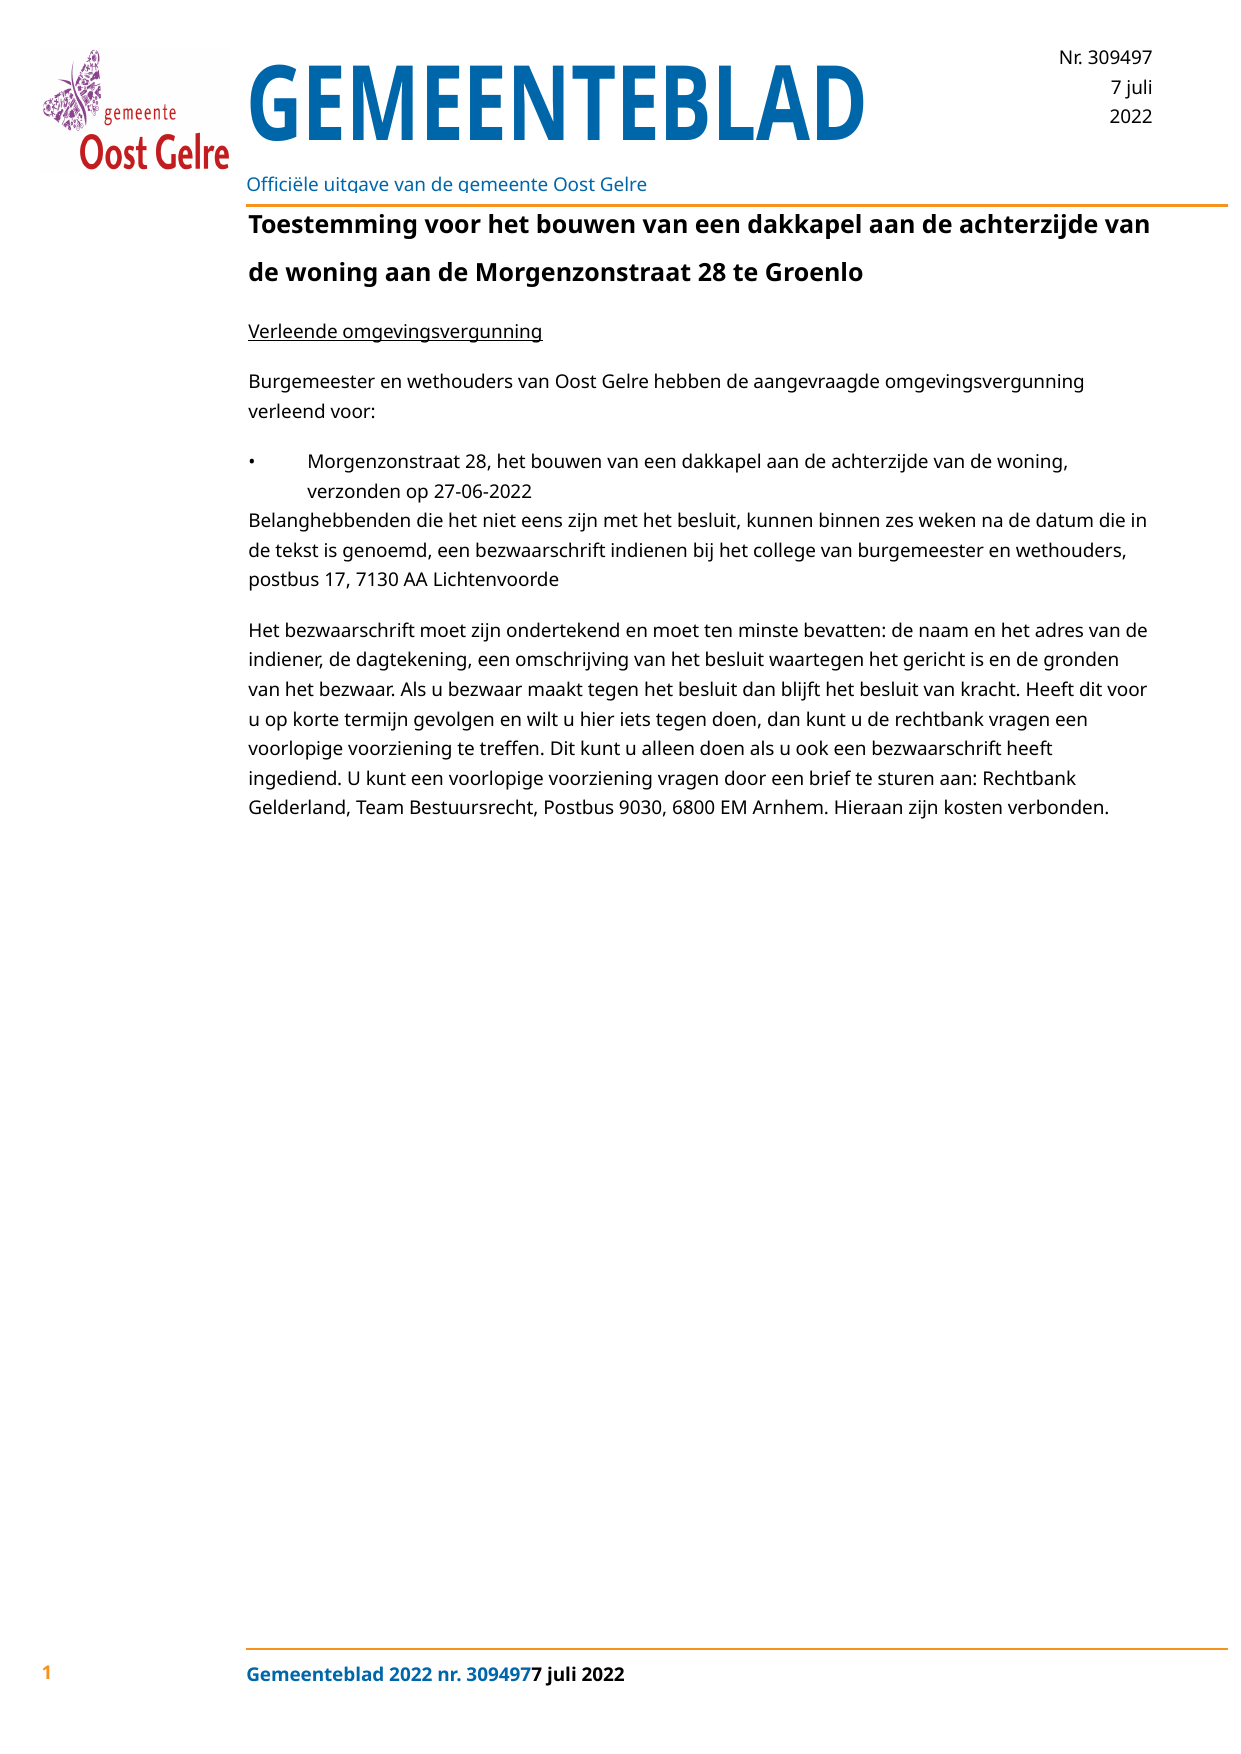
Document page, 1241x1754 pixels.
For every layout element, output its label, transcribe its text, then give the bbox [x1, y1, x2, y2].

text Belanghebbenden die het niet eens zijn met het besluit, kunnen binnen zes weken na de datum die in de tekst is genoemd, een bezwaarschrift indienen bij het college van burgemeester en wethouders, postbus 17, 7130 AA Lichtenvoorde [248, 507, 1152, 592]
text Verleende omgevingsvergunning [248, 318, 1152, 344]
text Burgemeester en wethouders van Oost Gelre hebben de aangevraagde omgevingsvergunning verleend voor: [248, 368, 1152, 424]
text Het bezwaarschrift moet zijn ondertekend en moet ten minste bevatten: de naam en het adres van de indiener, de dagtekening, een omschrijving van het besluit waartegen het gericht is en de gronden van het bezwaar. Als u bezwaar maakt tegen het besluit dan blijft het besluit van kracht. Heeft dit voor u op korte termijn gevolgen en wilt u hier iets tegen doen, dan kunt u de rechtbank vragen een voorlopige voorziening te treffen. Dit kunt u alleen doen als u ook een bezwaarschrift heeft ingediend. U kunt een voorlopige voorziening vragen door een brief te sturen aan: Rechtbank Gelderland, Team Bestuursrecht, Postbus 9030, 6800 EM Arnhem. Hieraan zijn kosten verbonden. [248, 617, 1152, 820]
text Toestemming voor het bouwen van een dakkapel aan de achterzijde van de woning aan de Morgenzonstraat 28 te Groenlo [248, 207, 1152, 288]
list Morgenzonstraat 28, het bouwen van een dakkapel aan de achterzijde van de woning, verzonden op 27-06-2022 [248, 448, 1152, 504]
picture [41, 47, 231, 172]
